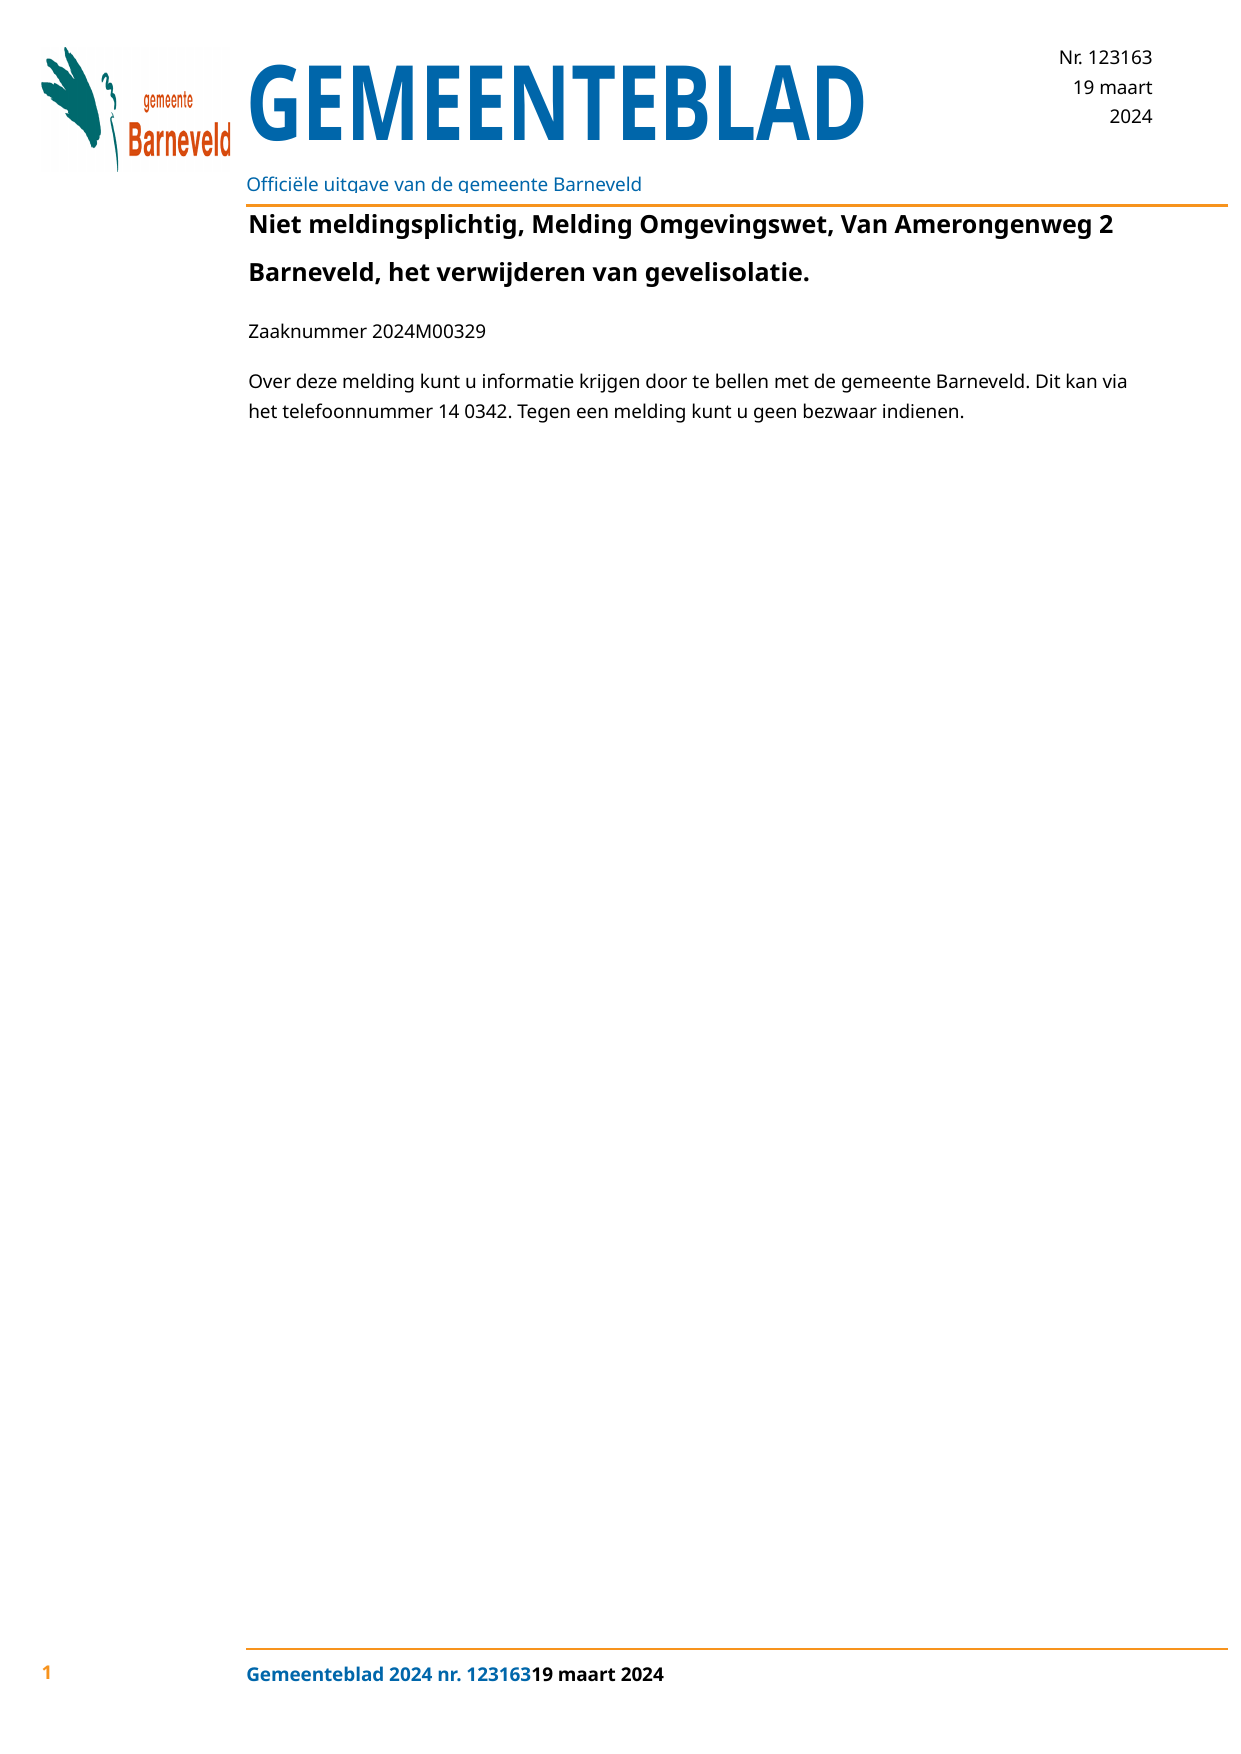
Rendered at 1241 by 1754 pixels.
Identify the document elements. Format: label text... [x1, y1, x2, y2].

picture [41, 47, 231, 172]
text Over deze melding kunt u informatie krijgen door te bellen met de gemeente Barneveld. Dit kan via het telefoonnummer 14 0342. Tegen een melding kunt u geen bezwaar indienen. [248, 368, 1152, 424]
text Niet meldingsplichtig, Melding Omgevingswet, Van Amerongenweg 2 Barneveld, het verwijderen van gevelisolatie. [248, 207, 1152, 288]
text Zaaknummer 2024M00329 [248, 318, 1152, 344]
